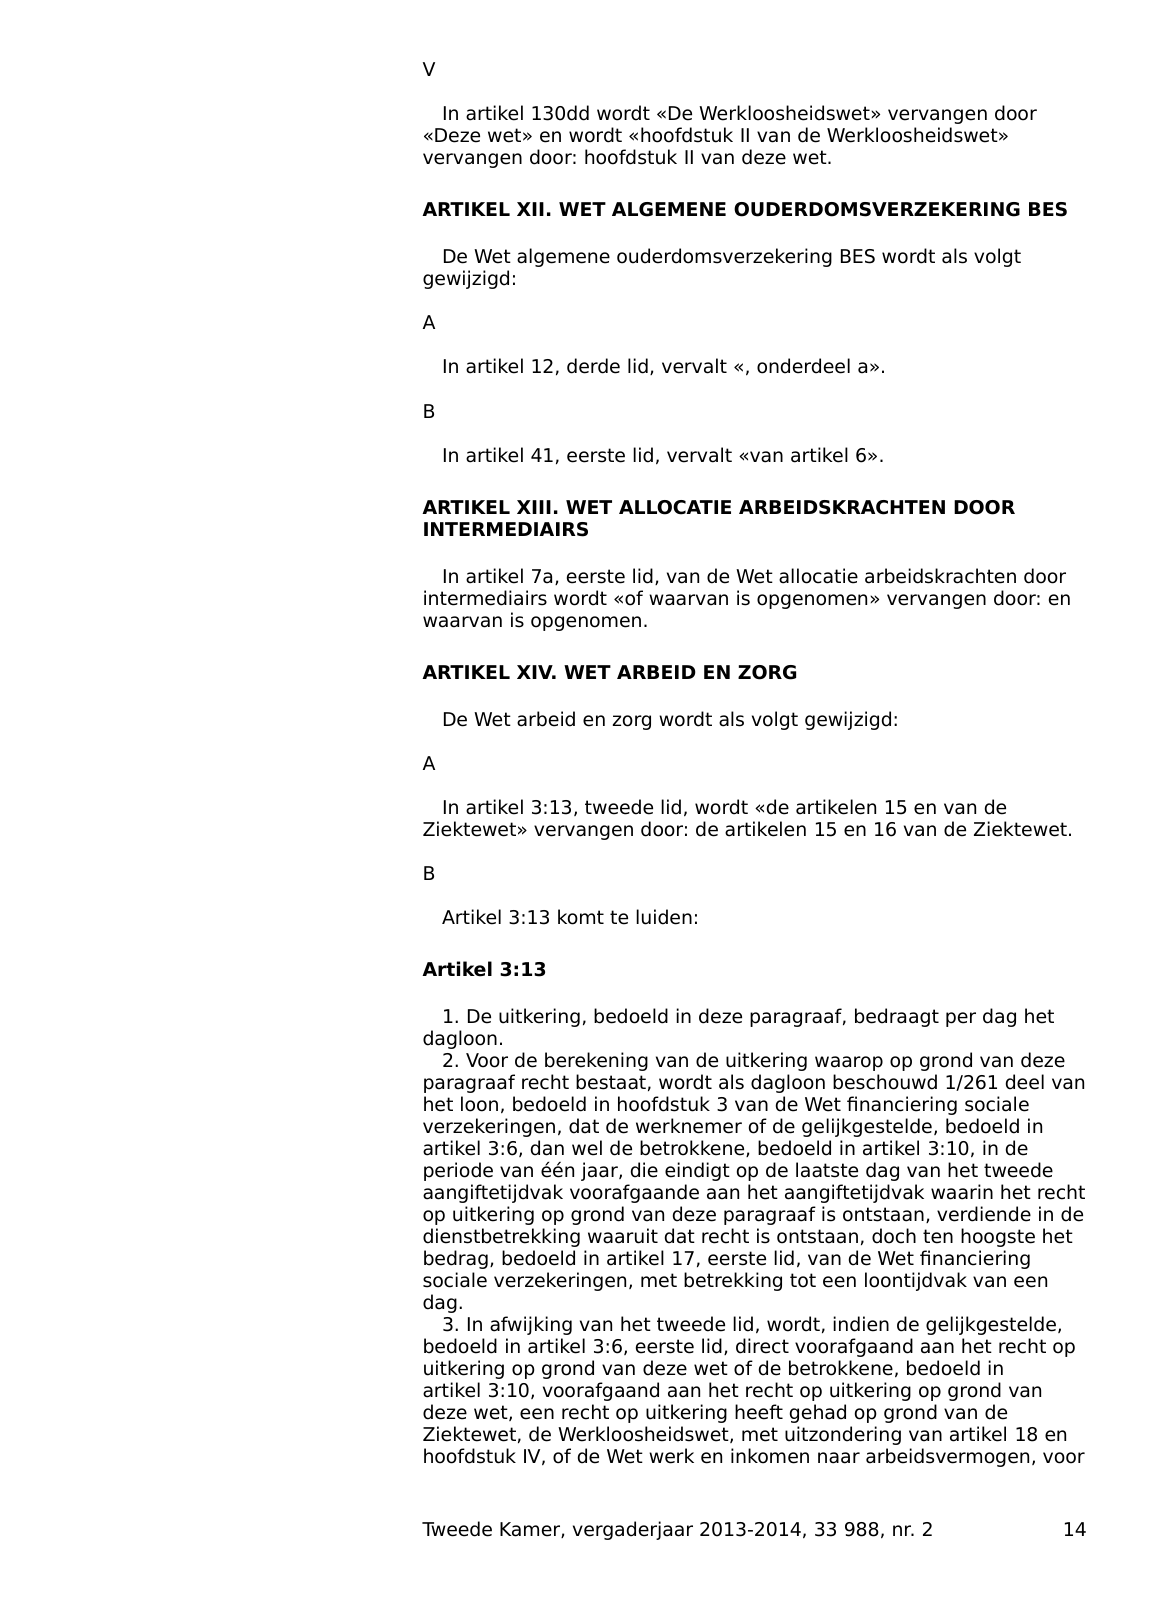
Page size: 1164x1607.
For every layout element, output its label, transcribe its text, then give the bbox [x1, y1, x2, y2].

text A [422, 312, 1087, 334]
text 1. De uitkering, bedoeld in deze paragraaf, bedraagt per dag het dagloon. [422, 1006, 1087, 1050]
text B [422, 401, 1087, 423]
text In artikel 130dd wordt «De Werkloosheidswet» vervangen door «Deze wet» en wordt «hoofdstuk II van de Werkloosheidswet» vervangen door: hoofdstuk II van deze wet. [422, 103, 1087, 169]
subtitle ARTIKEL XII. WET ALGEMENE OUDERDOMSVERZEKERING BES [422, 199, 1087, 221]
text A [422, 753, 1087, 775]
text 3. In afwijking van het tweede lid, wordt, indien de gelijkgestelde, bedoeld in artikel 3:6, eerste lid, direct voorafgaand aan het recht op uitkering op grond van deze wet of de betrokkene, bedoeld in artikel 3:10, voorafgaand aan het recht op uitkering op grond van deze wet, een recht op uitkering heeft gehad op grond van de Ziektewet, de Werkloosheidswet, met uitzondering van artikel 18 en hoofdstuk IV, of de Wet werk en inkomen naar arbeidsvermogen, voor [422, 1314, 1087, 1468]
text De Wet arbeid en zorg wordt als volgt gewijzigd: [422, 709, 1087, 731]
text In artikel 12, derde lid, vervalt «, onderdeel a». [422, 356, 1087, 378]
text De Wet algemene ouderdomsverzekering BES wordt als volgt gewijzigd: [422, 246, 1087, 290]
text In artikel 3:13, tweede lid, wordt «de artikelen 15 en van de Ziektewet» vervangen door: de artikelen 15 en 16 van de Ziektewet. [422, 797, 1087, 841]
subtitle ARTIKEL XIII. WET ALLOCATIE ARBEIDSKRACHTEN DOOR INTERMEDIAIRS [422, 497, 1087, 541]
subtitle ARTIKEL XIV. WET ARBEID EN ZORG [422, 662, 1087, 684]
text 2. Voor de berekening van de uitkering waarop op grond van deze paragraaf recht bestaat, wordt als dagloon beschouwd 1/261 deel van het loon, bedoeld in hoofdstuk 3 van de Wet financiering sociale verzekeringen, dat de werknemer of de gelijkgestelde, bedoeld in artikel 3:6, dan wel de betrokkene, bedoeld in artikel 3:10, in de periode van één jaar, die eindigt op de laatste dag van het tweede aangiftetijdvak voorafgaande aan het aangiftetijdvak waarin het recht op uitkering op grond van deze paragraaf is ontstaan, verdiende in de dienstbetrekking waaruit dat recht is ontstaan, doch ten hoogste het bedrag, bedoeld in artikel 17, eerste lid, van de Wet financiering sociale verzekeringen, met betrekking tot een loontijdvak van een dag. [422, 1050, 1087, 1314]
text In artikel 41, eerste lid, vervalt «van artikel 6». [422, 445, 1087, 467]
subtitle Artikel 3:13 [422, 959, 1087, 981]
text V [422, 59, 1087, 81]
text B [422, 863, 1087, 885]
text In artikel 7a, eerste lid, van de Wet allocatie arbeidskrachten door intermediairs wordt «of waarvan is opgenomen» vervangen door: en waarvan is opgenomen. [422, 566, 1087, 632]
text Artikel 3:13 komt te luiden: [422, 907, 1087, 929]
